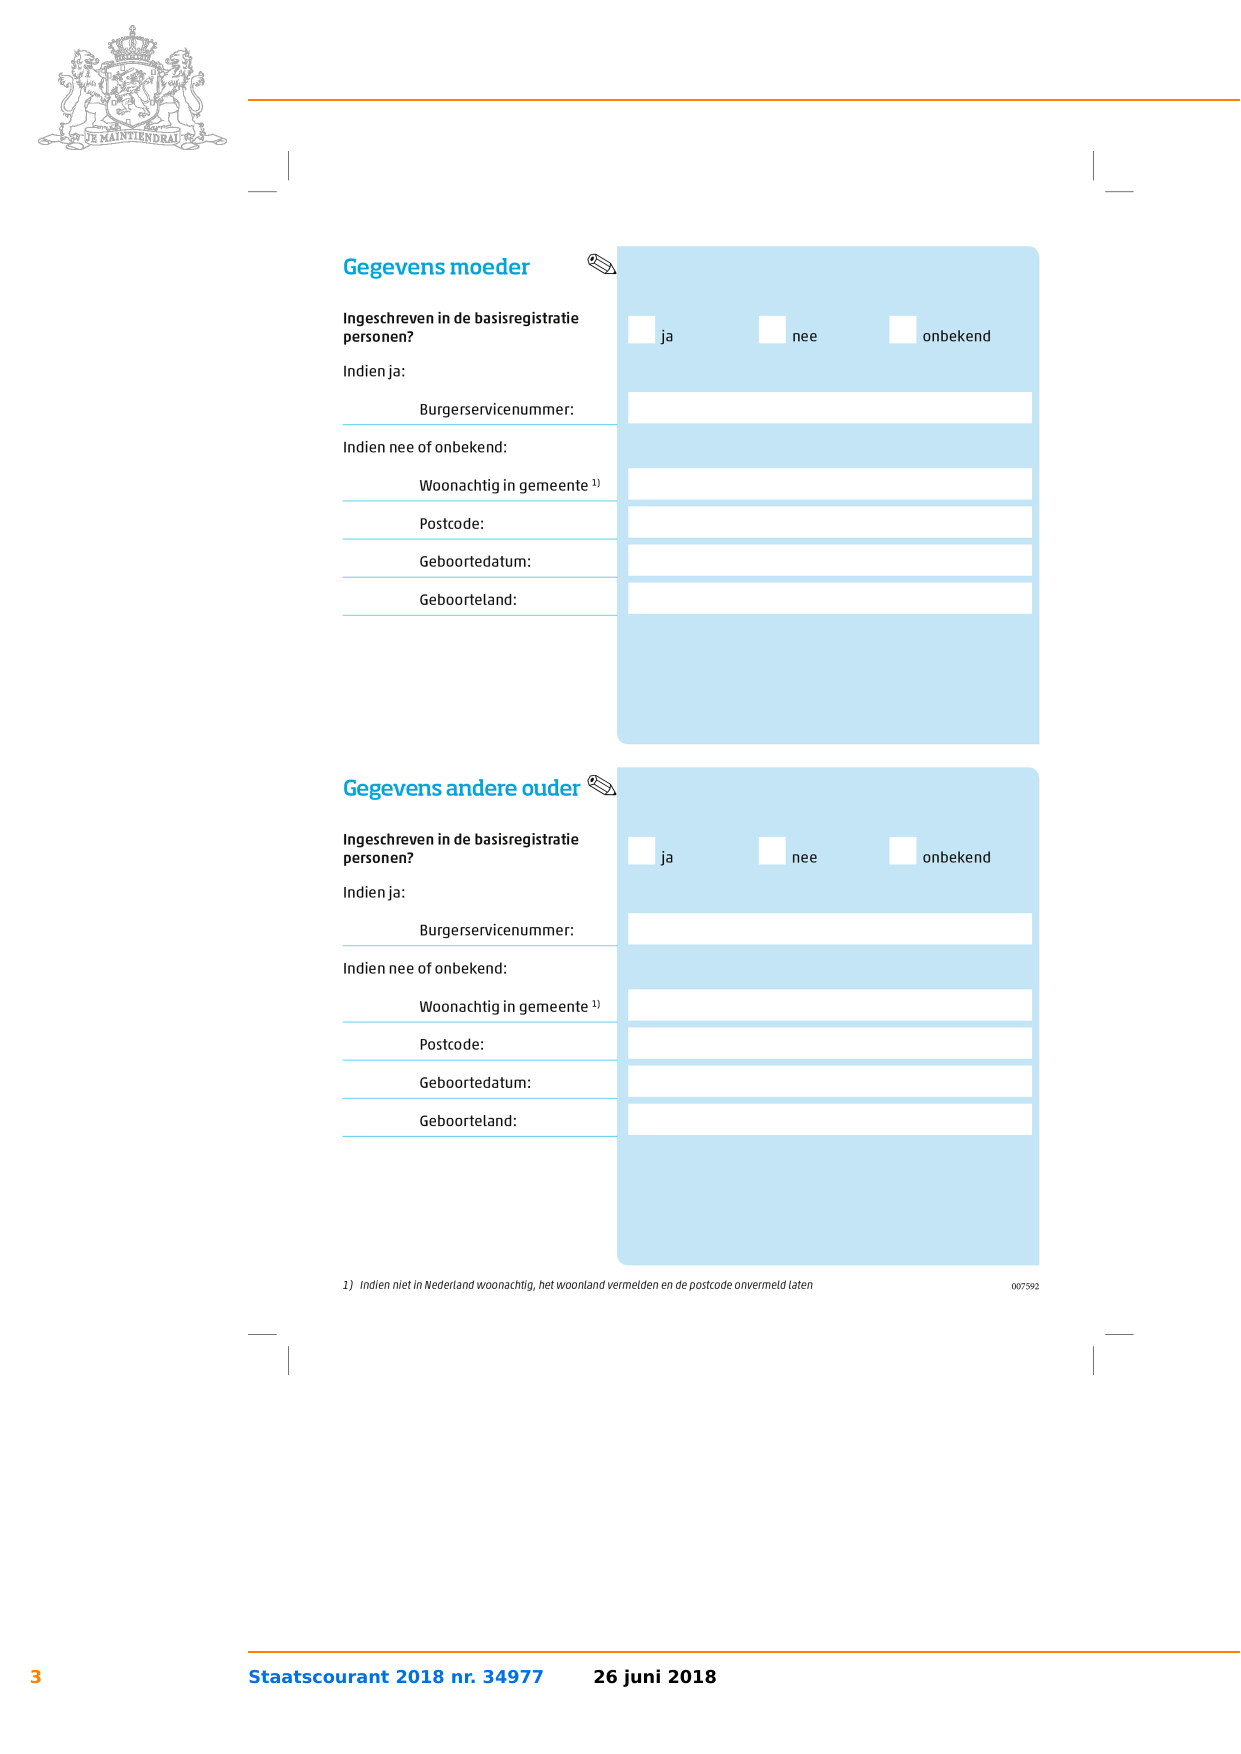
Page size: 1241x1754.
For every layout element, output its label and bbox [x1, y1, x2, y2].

picture [38, 25, 227, 150]
picture [248, 151, 1134, 1375]
